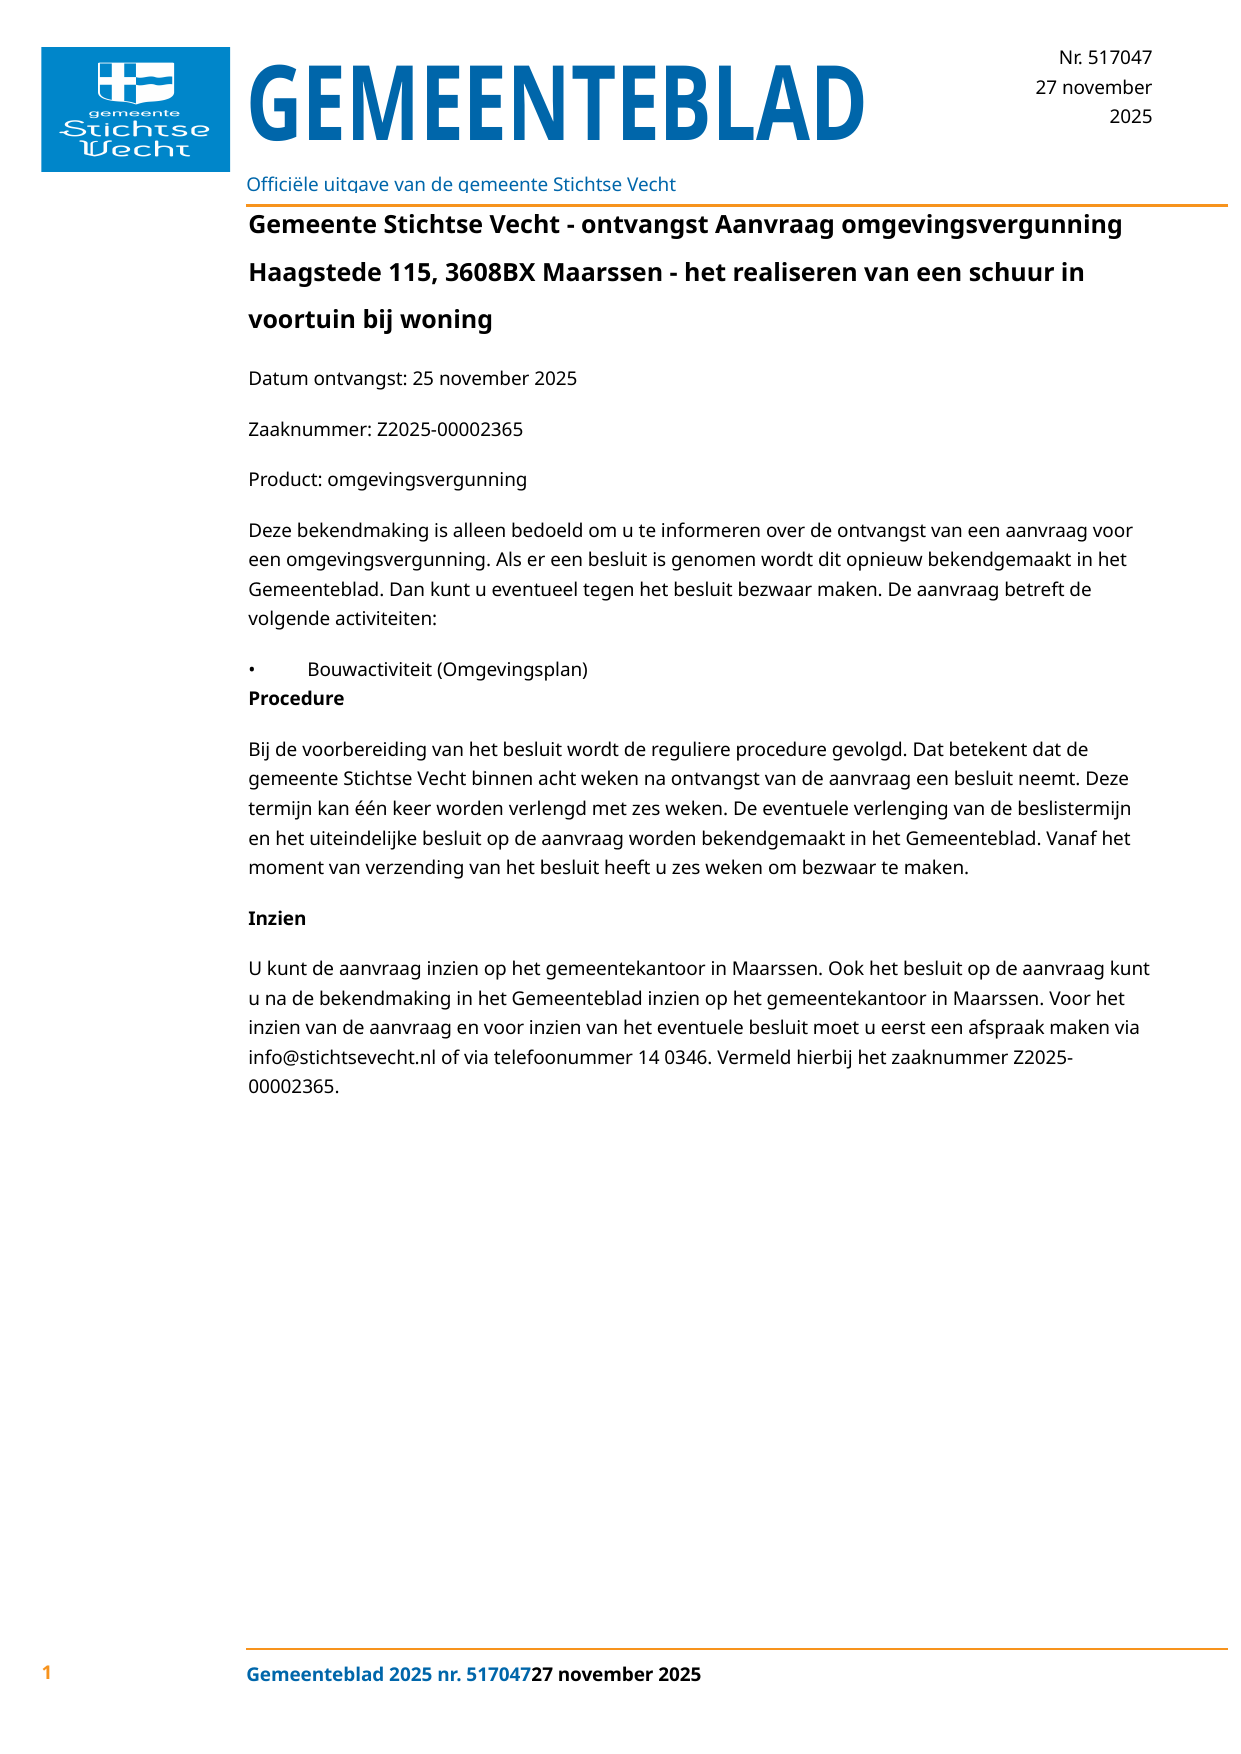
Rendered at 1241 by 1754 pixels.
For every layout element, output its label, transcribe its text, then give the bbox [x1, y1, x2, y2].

text Datum ontvangst: 25 november 2025 [248, 366, 1152, 391]
text Bij de voorbereiding van het besluit wordt de reguliere procedure gevolgd. Dat betekent dat de gemeente Stichtse Vecht binnen acht weken na ontvangst van de aanvraag een besluit neemt. Deze termijn kan één keer worden verlengd met zes weken. De eventuele verlenging van de beslistermijn en het uiteindelijke besluit op de aanvraag worden bekendgemaakt in het Gemeenteblad. Vanaf het moment van verzending van het besluit heeft u zes weken om bezwaar te maken. [248, 736, 1152, 880]
picture [137, 63, 174, 103]
text Gemeente Stichtse Vecht - ontvangst Aanvraag omgevingsvergunning Haagstede 115, 3608BX Maarssen - het realiseren van een schuur in voortuin bij woning [248, 207, 1152, 336]
text Deze bekendmaking is alleen bedoeld om u te informeren over de ontvangst van een aanvraag voor een omgevingsvergunning. Als er een besluit is genomen wordt dit opnieuw bekendgemaakt in het Gemeenteblad. Dan kunt u eventueel tegen het besluit bezwaar maken. De aanvraag betreft de volgende activiteiten: [248, 517, 1152, 631]
list Bouwactiviteit (Omgevingsplan) [248, 656, 1152, 682]
text Zaaknummer: Z2025-00002365 [248, 416, 1152, 442]
picture [99, 63, 135, 101]
text Product: omgevingsvergunning [248, 466, 1152, 492]
text Procedure [248, 686, 1152, 711]
text U kunt de aanvraag inzien op het gemeentekantoor in Maarssen. Ook het besluit op de aanvraag kunt u na de bekendmaking in het Gemeenteblad inzien op het gemeentekantoor in Maarssen. Voor het inzien van de aanvraag en voor inzien van het eventuele besluit moet u eerst een afspraak maken via info@stichtsevecht.nl of via telefoonummer 14 0346. Vermeld hierbij het zaaknummer Z2025-00002365. [248, 955, 1152, 1099]
text Inzien [248, 905, 1152, 930]
